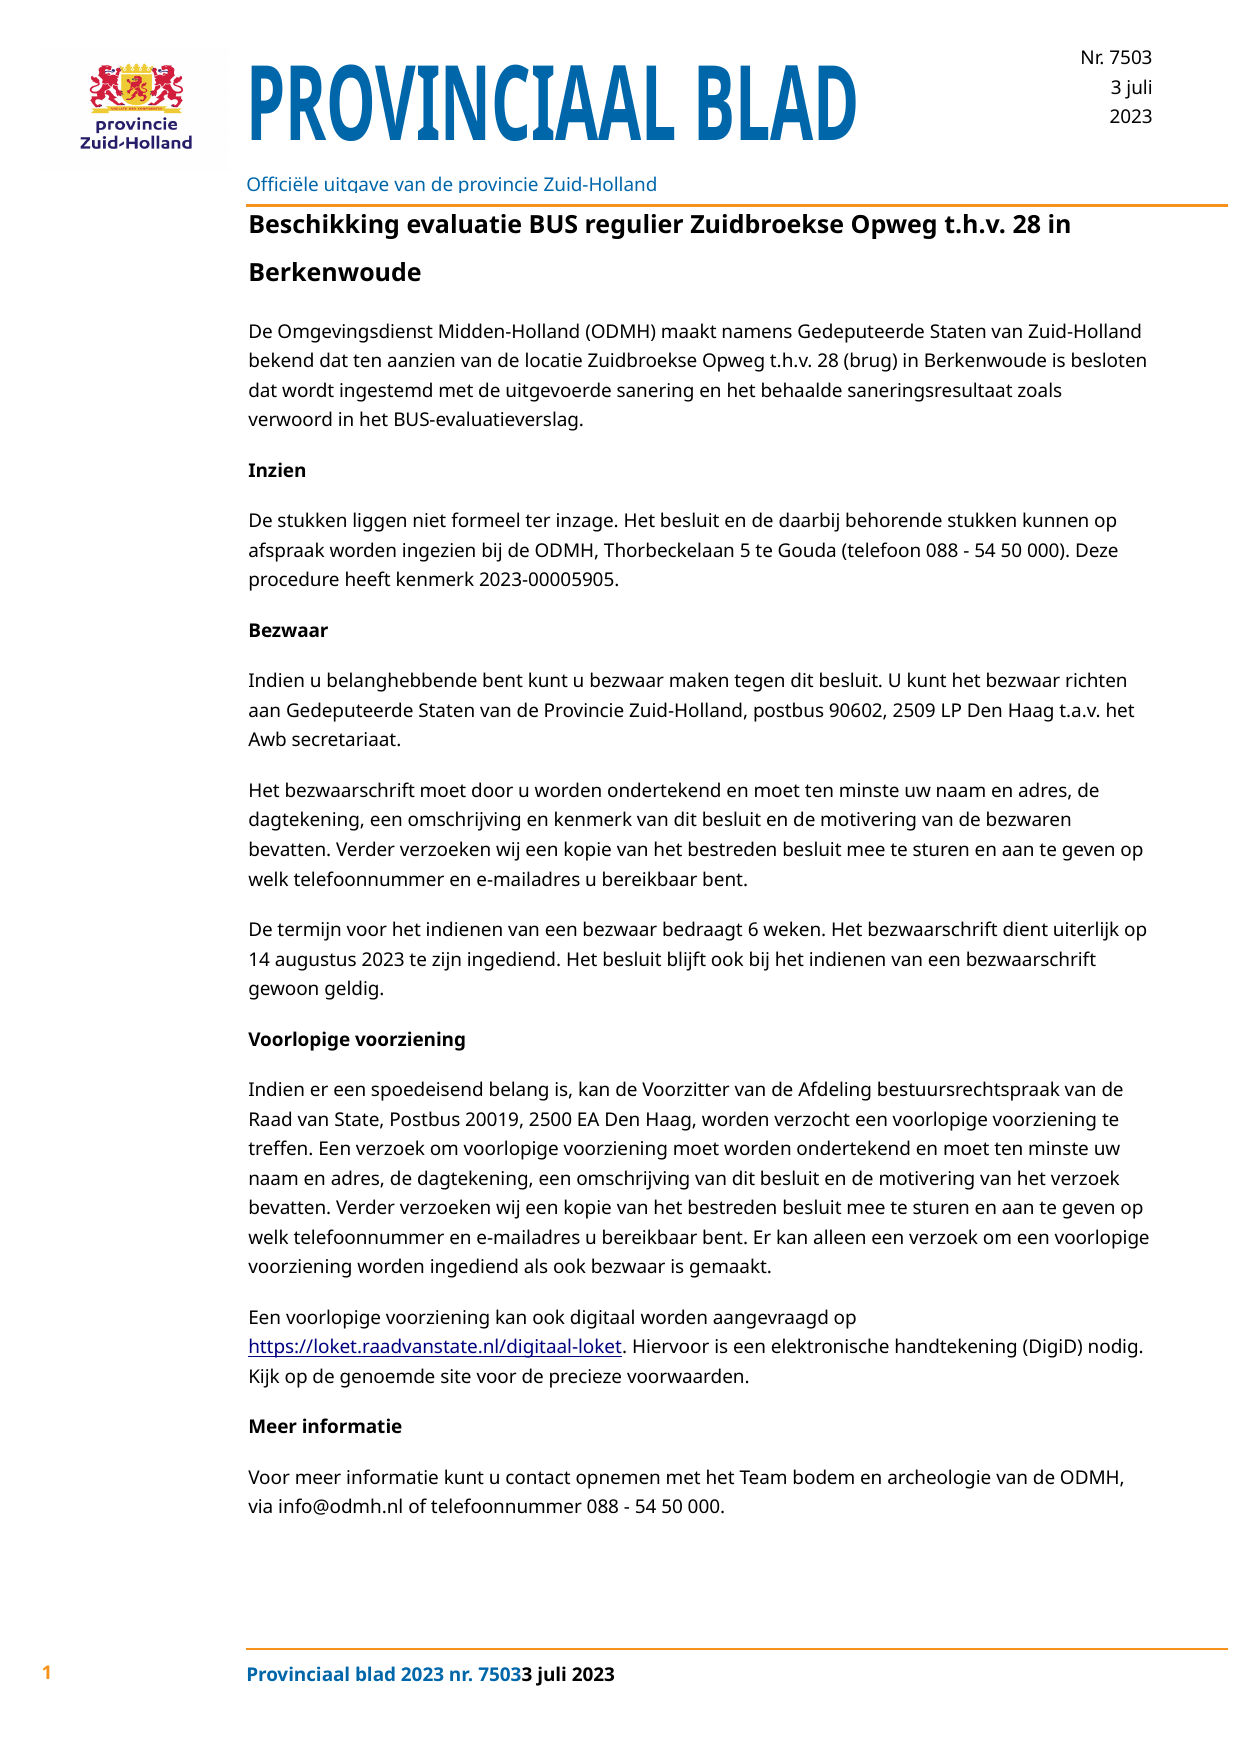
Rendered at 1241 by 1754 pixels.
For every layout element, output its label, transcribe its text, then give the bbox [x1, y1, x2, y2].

text De Omgevingsdienst Midden-Holland (ODMH) maakt namens Gedeputeerde Staten van Zuid-Holland bekend dat ten aanzien van de locatie Zuidbroekse Opweg t.h.v. 28 (brug) in Berkenwoude is besloten dat wordt ingestemd met de uitgevoerde sanering en het behaalde saneringsresultaat zoals verwoord in het BUS-evaluatieverslag. [248, 318, 1152, 432]
text Inzien [248, 457, 1152, 483]
text Meer informatie [248, 1414, 1152, 1439]
text Voorlopige voorziening [248, 1026, 1152, 1052]
text Een voorlopige voorziening kan ook digitaal worden aangevraagd op https://loket.raadvanstate.nl/digitaal-loket. Hiervoor is een elektronische handtekening (DigiD) nodig. Kijk op de genoemde site voor de precieze voorwaarden. [248, 1304, 1152, 1389]
picture [41, 47, 231, 172]
text Bezwaar [248, 617, 1152, 643]
text Het bezwaarschrift moet door u worden ondertekend en moet ten minste uw naam en adres, de dagtekening, een omschrijving en kenmerk van dit besluit en de motivering van de bezwaren bevatten. Verder verzoeken wij een kopie van het bestreden besluit mee te sturen en aan te geven op welk telefoonnummer en e-mailadres u bereikbaar bent. [248, 777, 1152, 892]
text Indien u belanghebbende bent kunt u bezwaar maken tegen dit besluit. U kunt het bezwaar richten aan Gedeputeerde Staten van de Provincie Zuid-Holland, postbus 90602, 2509 LP Den Haag t.a.v. het Awb secretariaat. [248, 667, 1152, 752]
text Indien er een spoedeisend belang is, kan de Voorzitter van de Afdeling bestuursrechtspraak van de Raad van State, Postbus 20019, 2500 EA Den Haag, worden verzocht een voorlopige voorziening te treffen. Een verzoek om voorlopige voorziening moet worden ondertekend en moet ten minste uw naam en adres, de dagtekening, een omschrijving van dit besluit en de motivering van het verzoek bevatten. Verder verzoeken wij een kopie van het bestreden besluit mee te sturen en aan te geven op welk telefoonnummer en e-mailadres u bereikbaar bent. Er kan alleen een verzoek om een voorlopige voorziening worden ingediend als ook bezwaar is gemaakt. [248, 1076, 1152, 1279]
text De termijn voor het indienen van een bezwaar bedraagt 6 weken. Het bezwaarschrift dient uiterlijk op 14 augustus 2023 te zijn ingediend. Het besluit blijft ook bij het indienen van een bezwaarschrift gewoon geldig. [248, 916, 1152, 1001]
text Beschikking evaluatie BUS regulier Zuidbroekse Opweg t.h.v. 28 in Berkenwoude [248, 207, 1152, 288]
text Voor meer informatie kunt u contact opnemen met het Team bodem en archeologie van de ODMH, via info@odmh.nl of telefoonnummer 088 - 54 50 000. [248, 1464, 1152, 1519]
text De stukken liggen niet formeel ter inzage. Het besluit en de daarbij behorende stukken kunnen op afspraak worden ingezien bij de ODMH, Thorbeckelaan 5 te Gouda (telefoon 088 - 54 50 000). Deze procedure heeft kenmerk 2023-00005905. [248, 507, 1152, 592]
